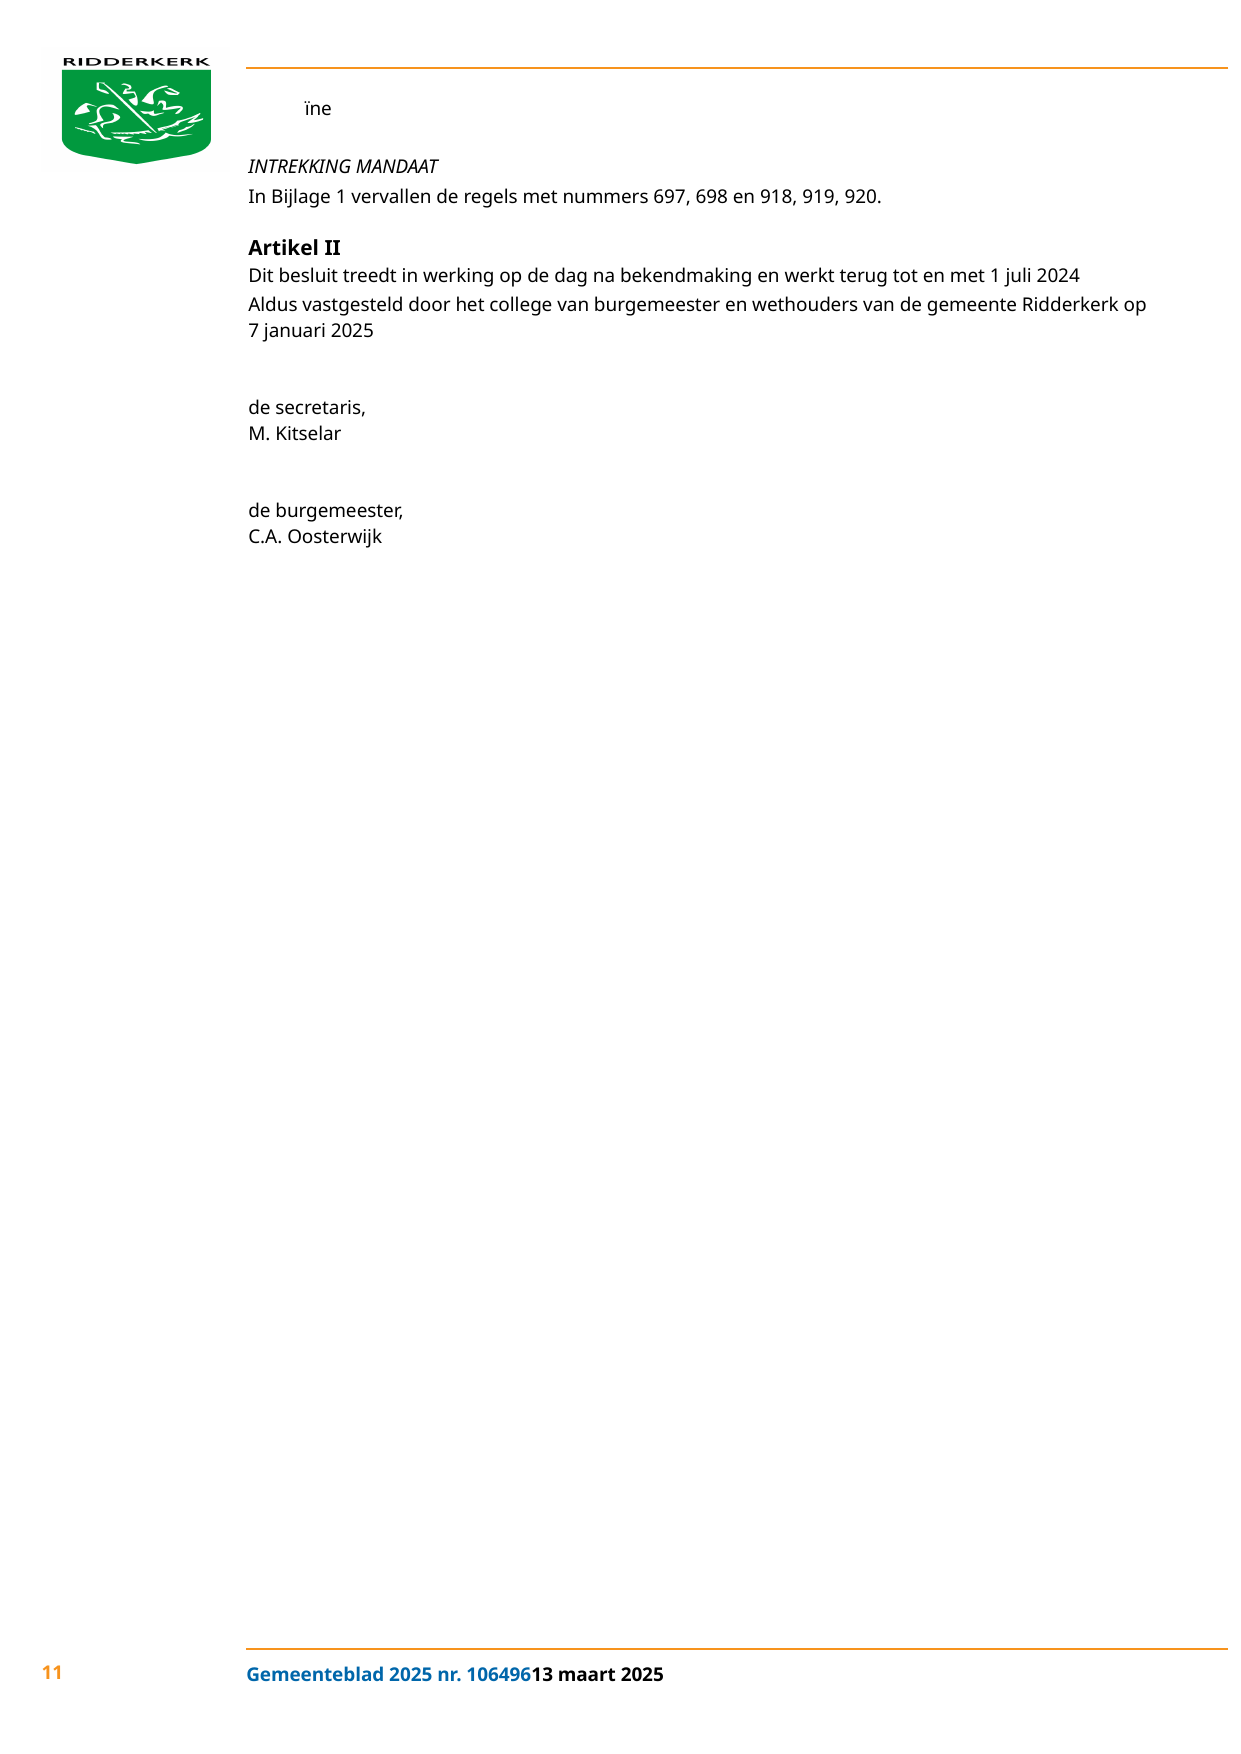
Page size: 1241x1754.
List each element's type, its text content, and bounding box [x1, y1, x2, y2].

table_cell [700, 95, 756, 121]
text de burgemeester, [248, 497, 1152, 523]
table_cell ïne [305, 95, 361, 121]
text de secretaris, [248, 394, 1152, 420]
table_cell [756, 95, 926, 121]
picture [41, 47, 231, 172]
text Aldus vastgesteld door het college van burgemeester en wethouders van de gemeente Ridderkerk op 7 januari 2025 [248, 291, 1152, 343]
table_cell [926, 95, 1038, 121]
table_cell [1095, 95, 1152, 121]
text In Bijlage 1 vervallen de regels met nummers 697, 698 en 918, 919, 920. [248, 183, 1152, 209]
table_cell [1039, 95, 1095, 121]
text Artikel II [248, 233, 1152, 262]
table_cell [418, 95, 530, 121]
table_cell [361, 95, 417, 121]
text C.A. Oosterwijk [248, 523, 1152, 549]
table_cell [530, 95, 700, 121]
table_cell [248, 95, 304, 121]
text Dit besluit treedt in werking op de dag na bekendmaking en werkt terug tot en met 1 juli 2024 [248, 262, 1152, 287]
text INTREKKING MANDAAT [248, 153, 1152, 179]
text M. Kitselar [248, 420, 1152, 446]
